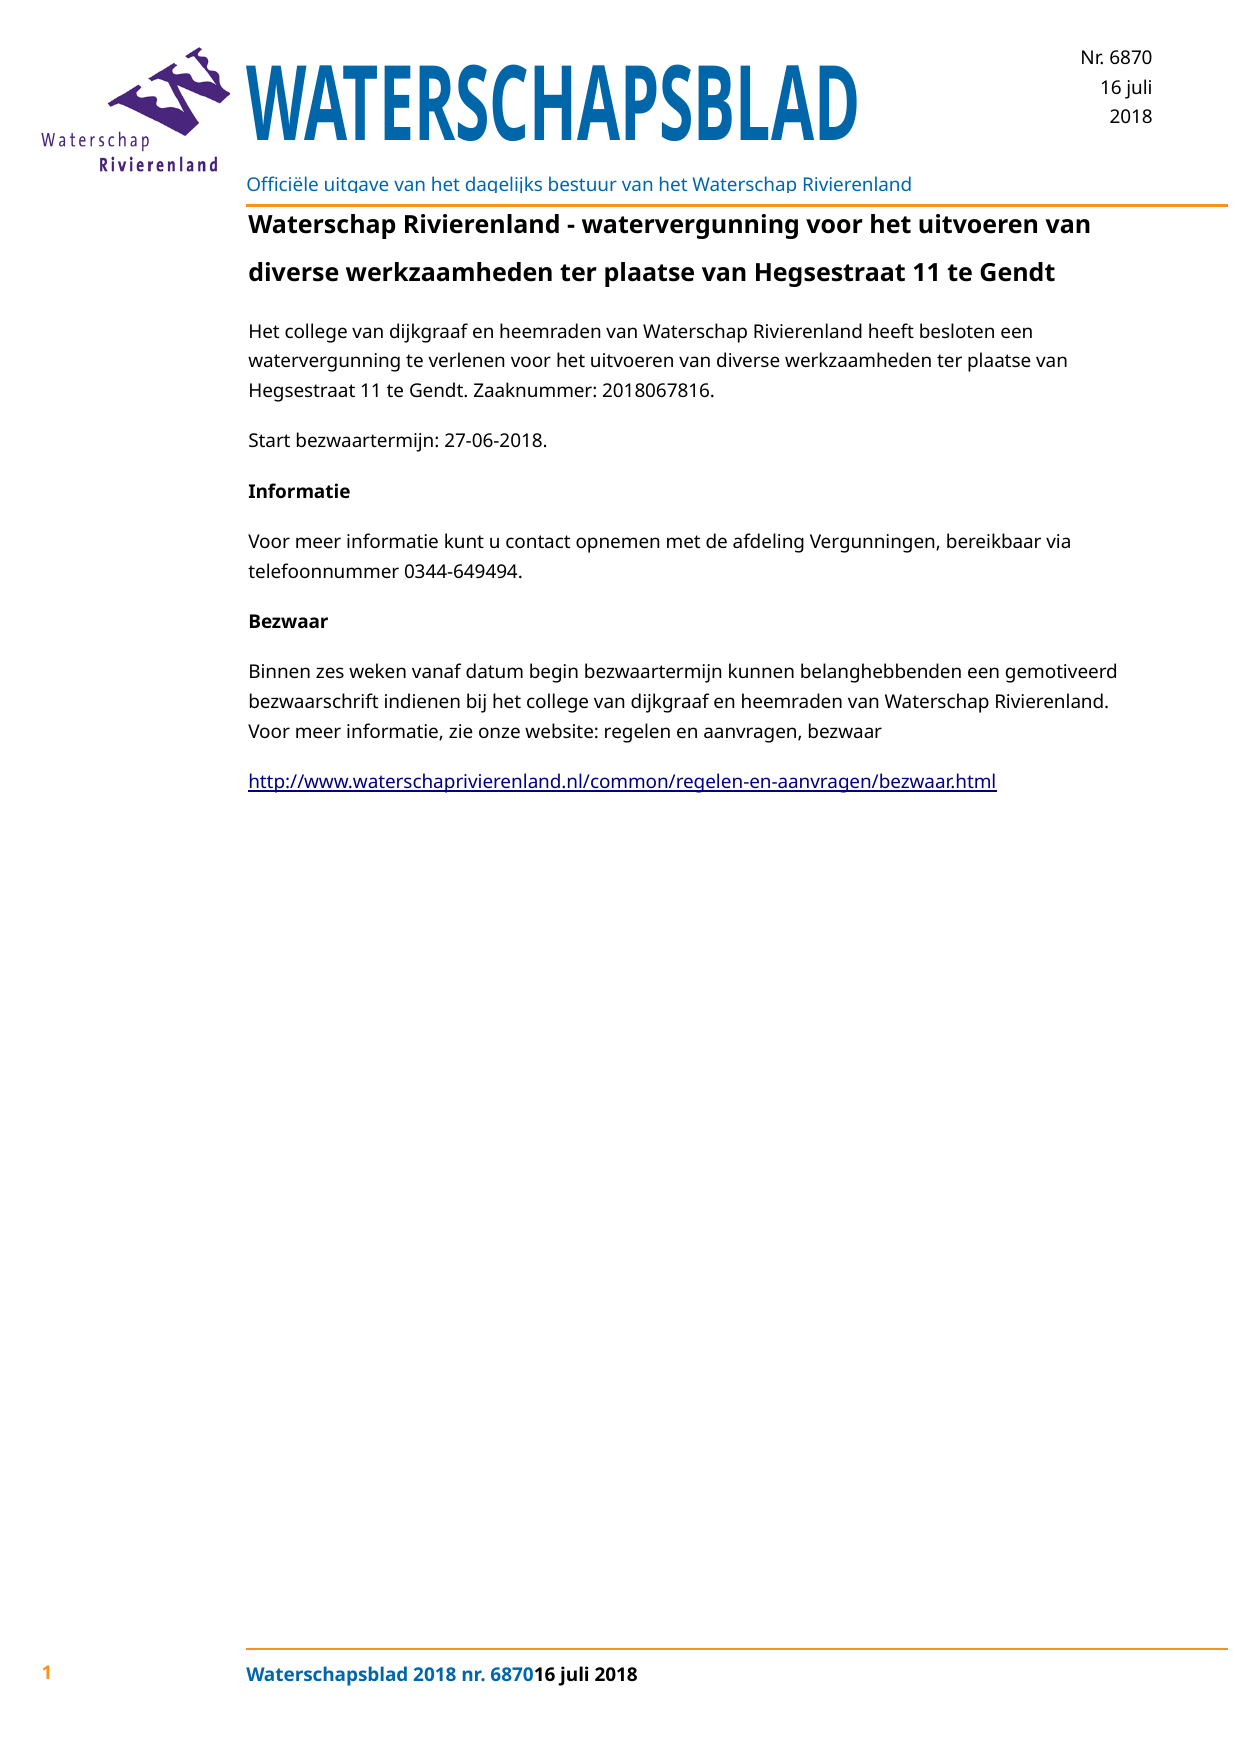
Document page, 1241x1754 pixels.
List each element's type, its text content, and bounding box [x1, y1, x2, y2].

text Start bezwaartermijn: 27-06-2018. [248, 427, 1152, 453]
picture [41, 47, 231, 172]
text Bezwaar [248, 608, 1152, 634]
text http://www.waterschaprivierenland.nl/common/regelen-en-aanvragen/bezwaar.html [248, 768, 1152, 794]
text Binnen zes weken vanaf datum begin bezwaartermijn kunnen belanghebbenden een gemotiveerd bezwaarschrift indienen bij het college van dijkgraaf en heemraden van Waterschap Rivierenland. Voor meer informatie, zie onze website: regelen en aanvragen, bezwaar [248, 659, 1152, 744]
text Waterschap Rivierenland - watervergunning voor het uitvoeren van diverse werkzaamheden ter plaatse van Hegsestraat 11 te Gendt [248, 207, 1152, 288]
text Informatie [248, 478, 1152, 504]
text Het college van dijkgraaf en heemraden van Waterschap Rivierenland heeft besloten een watervergunning te verlenen voor het uitvoeren van diverse werkzaamheden ter plaatse van Hegsestraat 11 te Gendt. Zaaknummer: 2018067816. [248, 318, 1152, 403]
text Voor meer informatie kunt u contact opnemen met de afdeling Vergunningen, bereikbaar via telefoonnummer 0344-649494. [248, 528, 1152, 584]
